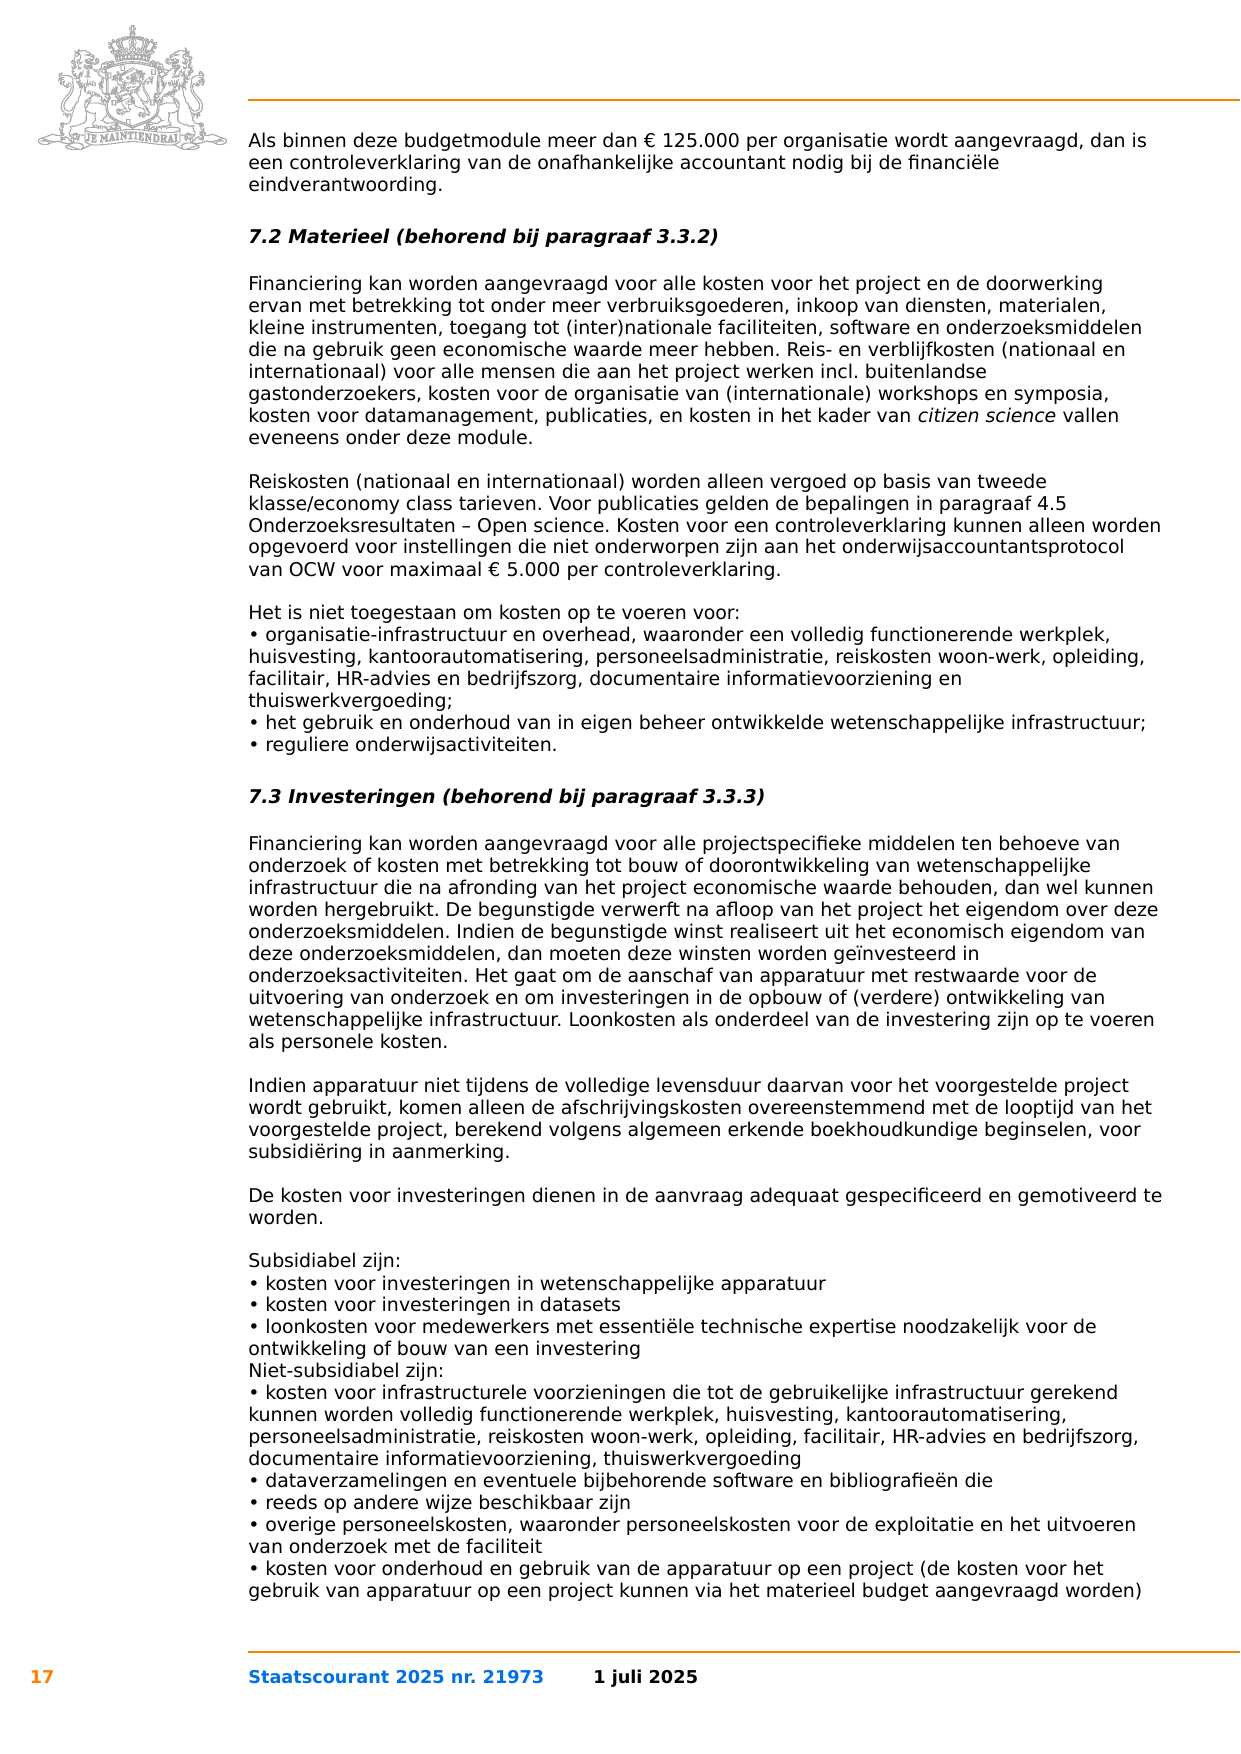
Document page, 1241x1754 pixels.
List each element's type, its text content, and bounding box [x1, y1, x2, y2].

text • kosten voor investeringen in datasets [248, 1294, 1163, 1316]
text Financiering kan worden aangevraagd voor alle projectspecifieke middelen ten behoeve van onderzoek of kosten met betrekking tot bouw of doorontwikkeling van wetenschappelijke infrastructuur die na afronding van het project economische waarde behouden, dan wel kunnen worden hergebruikt. De begunstigde verwerft na afloop van het project het eigendom over deze onderzoeksmiddelen. Indien de begunstigde winst realiseert uit het economisch eigendom van deze onderzoeksmiddelen, dan moeten deze winsten worden geïnvesteerd in onderzoeksactiviteiten. Het gaat om de aanschaf van apparatuur met restwaarde voor de uitvoering van onderzoek en om investeringen in de opbouw of (verdere) ontwikkeling van wetenschappelijke infrastructuur. Loonkosten als onderdeel van de investering zijn op te voeren als personele kosten. [248, 833, 1163, 1053]
text Subsidiabel zijn: [248, 1250, 1163, 1272]
text De kosten voor investeringen dienen in de aanvraag adequaat gespecificeerd en gemotiveerd te worden. [248, 1184, 1163, 1228]
text • kosten voor infrastructurele voorzieningen die tot de gebruikelijke infrastructuur gerekend kunnen worden volledig functionerende werkplek, huisvesting, kantoorautomatisering, personeelsadministratie, reiskosten woon-werk, opleiding, facilitair, HR-advies en bedrijfszorg, documentaire informatievoorziening, thuiswerkvergoeding [248, 1382, 1163, 1470]
text Reiskosten (nationaal en internationaal) worden alleen vergoed op basis van tweede klasse/economy class tarieven. Voor publicaties gelden de bepalingen in paragraaf 4.5 Onderzoeksresultaten – Open science. Kosten voor een controleverklaring kunnen alleen worden opgevoerd voor instellingen die niet onderworpen zijn aan het onderwijsaccountantsprotocol van OCW voor maximaal € 5.000 per controleverklaring. [248, 471, 1163, 580]
text • het gebruik en onderhoud van in eigen beheer ontwikkelde wetenschappelijke infrastructuur; [248, 712, 1163, 734]
text Het is niet toegestaan om kosten op te voeren voor: [248, 602, 1163, 624]
text Financiering kan worden aangevraagd voor alle kosten voor het project en de doorwerking ervan met betrekking tot onder meer verbruiksgoederen, inkoop van diensten, materialen, kleine instrumenten, toegang tot (inter)nationale faciliteiten, software en onderzoeksmiddelen die na gebruik geen economische waarde meer hebben. Reis- en verblijfkosten (nationaal en internationaal) voor alle mensen die aan het project werken incl. buitenlandse gastonderzoekers, kosten voor de organisatie van (internationale) workshops en symposia, kosten voor datamanagement, publicaties, en kosten in het kader van citizen science vallen eveneens onder deze module. [248, 273, 1163, 449]
text • organisatie-infrastructuur en overhead, waaronder een volledig functionerende werkplek, huisvesting, kantoorautomatisering, personeelsadministratie, reiskosten woon-werk, opleiding, facilitair, HR-advies en bedrijfszorg, documentaire informatievoorziening en thuiswerkvergoeding; [248, 624, 1163, 712]
text • loonkosten voor medewerkers met essentiële technische expertise noodzakelijk voor de ontwikkeling of bouw van een investering [248, 1316, 1163, 1360]
picture [38, 25, 227, 150]
text Niet-subsidiabel zijn: [248, 1360, 1163, 1382]
text • dataverzamelingen en eventuele bijbehorende software en bibliografieën die [248, 1470, 1163, 1492]
text • reeds op andere wijze beschikbaar zijn [248, 1492, 1163, 1514]
text • kosten voor investeringen in wetenschappelijke apparatuur [248, 1272, 1163, 1294]
text • reguliere onderwijsactiviteiten. [248, 734, 1163, 756]
text Als binnen deze budgetmodule meer dan € 125.000 per organisatie wordt aangevraagd, dan is een controleverklaring van de onafhankelijke accountant nodig bij de financiële eindverantwoording. [248, 130, 1163, 196]
text • kosten voor onderhoud en gebruik van de apparatuur op een project (de kosten voor het gebruik van apparatuur op een project kunnen via het materieel budget aangevraagd worden) [248, 1558, 1163, 1602]
text • overige personeelskosten, waaronder personeelskosten voor de exploitatie en het uitvoeren van onderzoek met de faciliteit [248, 1514, 1163, 1558]
text Indien apparatuur niet tijdens de volledige levensduur daarvan voor het voorgestelde project wordt gebruikt, komen alleen de afschrijvingskosten overeenstemmend met de looptijd van het voorgestelde project, berekend volgens algemeen erkende boekhoudkundige beginselen, voor subsidiëring in aanmerking. [248, 1075, 1163, 1163]
subtitle 7.3 Investeringen (behorend bij paragraaf 3.3.3) [248, 786, 1163, 808]
subtitle 7.2 Materieel (behorend bij paragraaf 3.3.2) [248, 226, 1163, 248]
